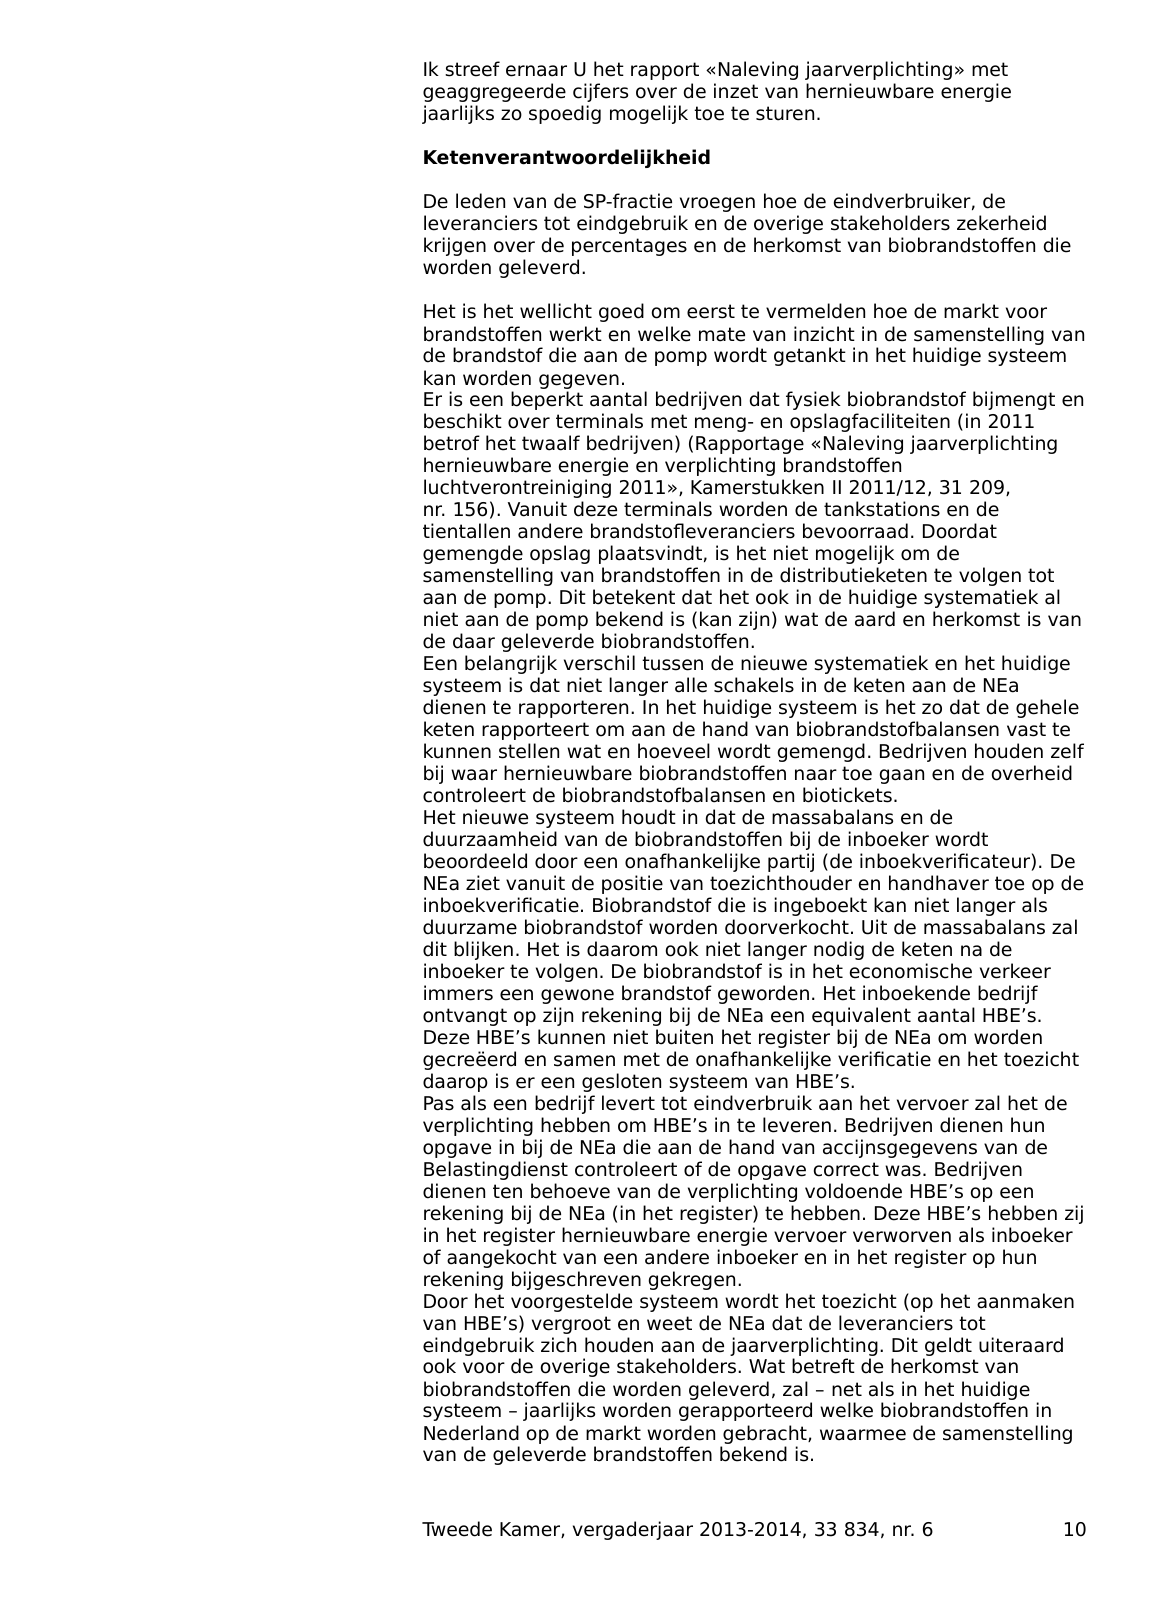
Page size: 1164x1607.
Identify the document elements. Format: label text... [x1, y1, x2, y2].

text Er is een beperkt aantal bedrijven dat fysiek biobrandstof bijmengt en beschikt over terminals met meng- en opslagfaciliteiten (in 2011 betrof het twaalf bedrijven) (Rapportage «Naleving jaarverplichting hernieuwbare energie en verplichting brandstoffen luchtverontreiniging 2011», Kamerstukken II 2011/12, 31 209, nr. 156). Vanuit deze terminals worden de tankstations en de tientallen andere brandstofleveranciers bevoorraad. Doordat gemengde opslag plaatsvindt, is het niet mogelijk om de samenstelling van brandstoffen in de distributieketen te volgen tot aan de pomp. Dit betekent dat het ook in de huidige systematiek al niet aan de pomp bekend is (kan zijn) wat de aard en herkomst is van de daar geleverde biobrandstoffen. [422, 389, 1087, 653]
text Ik streef ernaar U het rapport «Naleving jaarverplichting» met geaggregeerde cijfers over de inzet van hernieuwbare energie jaarlijks zo spoedig mogelijk toe te sturen. [422, 59, 1087, 125]
text Het nieuwe systeem houdt in dat de massabalans en de duurzaamheid van de biobrandstoffen bij de inboeker wordt beoordeeld door een onafhankelijke partij (de inboekverificateur). De NEa ziet vanuit de positie van toezichthouder en handhaver toe op de inboekverificatie. Biobrandstof die is ingeboekt kan niet langer als duurzame biobrandstof worden doorverkocht. Uit de massabalans zal dit blijken. Het is daarom ook niet langer nodig de keten na de inboeker te volgen. De biobrandstof is in het economische verkeer immers een gewone brandstof geworden. Het inboekende bedrijf ontvangt op zijn rekening bij de NEa een equivalent aantal HBE’s. Deze HBE’s kunnen niet buiten het register bij de NEa om worden gecreëerd en samen met de onafhankelijke verificatie en het toezicht daarop is er een gesloten systeem van HBE’s. [422, 807, 1087, 1093]
text De leden van de SP-fractie vroegen hoe de eindverbruiker, de leveranciers tot eindgebruik en de overige stakeholders zekerheid krijgen over de percentages en de herkomst van biobrandstoffen die worden geleverd. [422, 191, 1087, 279]
text Door het voorgestelde systeem wordt het toezicht (op het aanmaken van HBE’s) vergroot en weet de NEa dat de leveranciers tot eindgebruik zich houden aan de jaarverplichting. Dit geldt uiteraard ook voor de overige stakeholders. Wat betreft de herkomst van biobrandstoffen die worden geleverd, zal – net als in het huidige systeem – jaarlijks worden gerapporteerd welke biobrandstoffen in Nederland op de markt worden gebracht, waarmee de samenstelling van de geleverde brandstoffen bekend is. [422, 1291, 1087, 1466]
text Pas als een bedrijf levert tot eindverbruik aan het vervoer zal het de verplichting hebben om HBE’s in te leveren. Bedrijven dienen hun opgave in bij de NEa die aan de hand van accijnsgegevens van de Belastingdienst controleert of de opgave correct was. Bedrijven dienen ten behoeve van de verplichting voldoende HBE’s op een rekening bij de NEa (in het register) te hebben. Deze HBE’s hebben zij in het register hernieuwbare energie vervoer verworven als inboeker of aangekocht van een andere inboeker en in het register op hun rekening bijgeschreven gekregen. [422, 1093, 1087, 1291]
text Het is het wellicht goed om eerst te vermelden hoe de markt voor brandstoffen werkt en welke mate van inzicht in de samenstelling van de brandstof die aan de pomp wordt getankt in het huidige systeem kan worden gegeven. [422, 301, 1087, 389]
text Een belangrijk verschil tussen de nieuwe systematiek en het huidige systeem is dat niet langer alle schakels in de keten aan de NEa dienen te rapporteren. In het huidige systeem is het zo dat de gehele keten rapporteert om aan de hand van biobrandstofbalansen vast te kunnen stellen wat en hoeveel wordt gemengd. Bedrijven houden zelf bij waar hernieuwbare biobrandstoffen naar toe gaan en de overheid controleert de biobrandstofbalansen en biotickets. [422, 653, 1087, 807]
subtitle Ketenverantwoordelijkheid [422, 147, 1087, 169]
